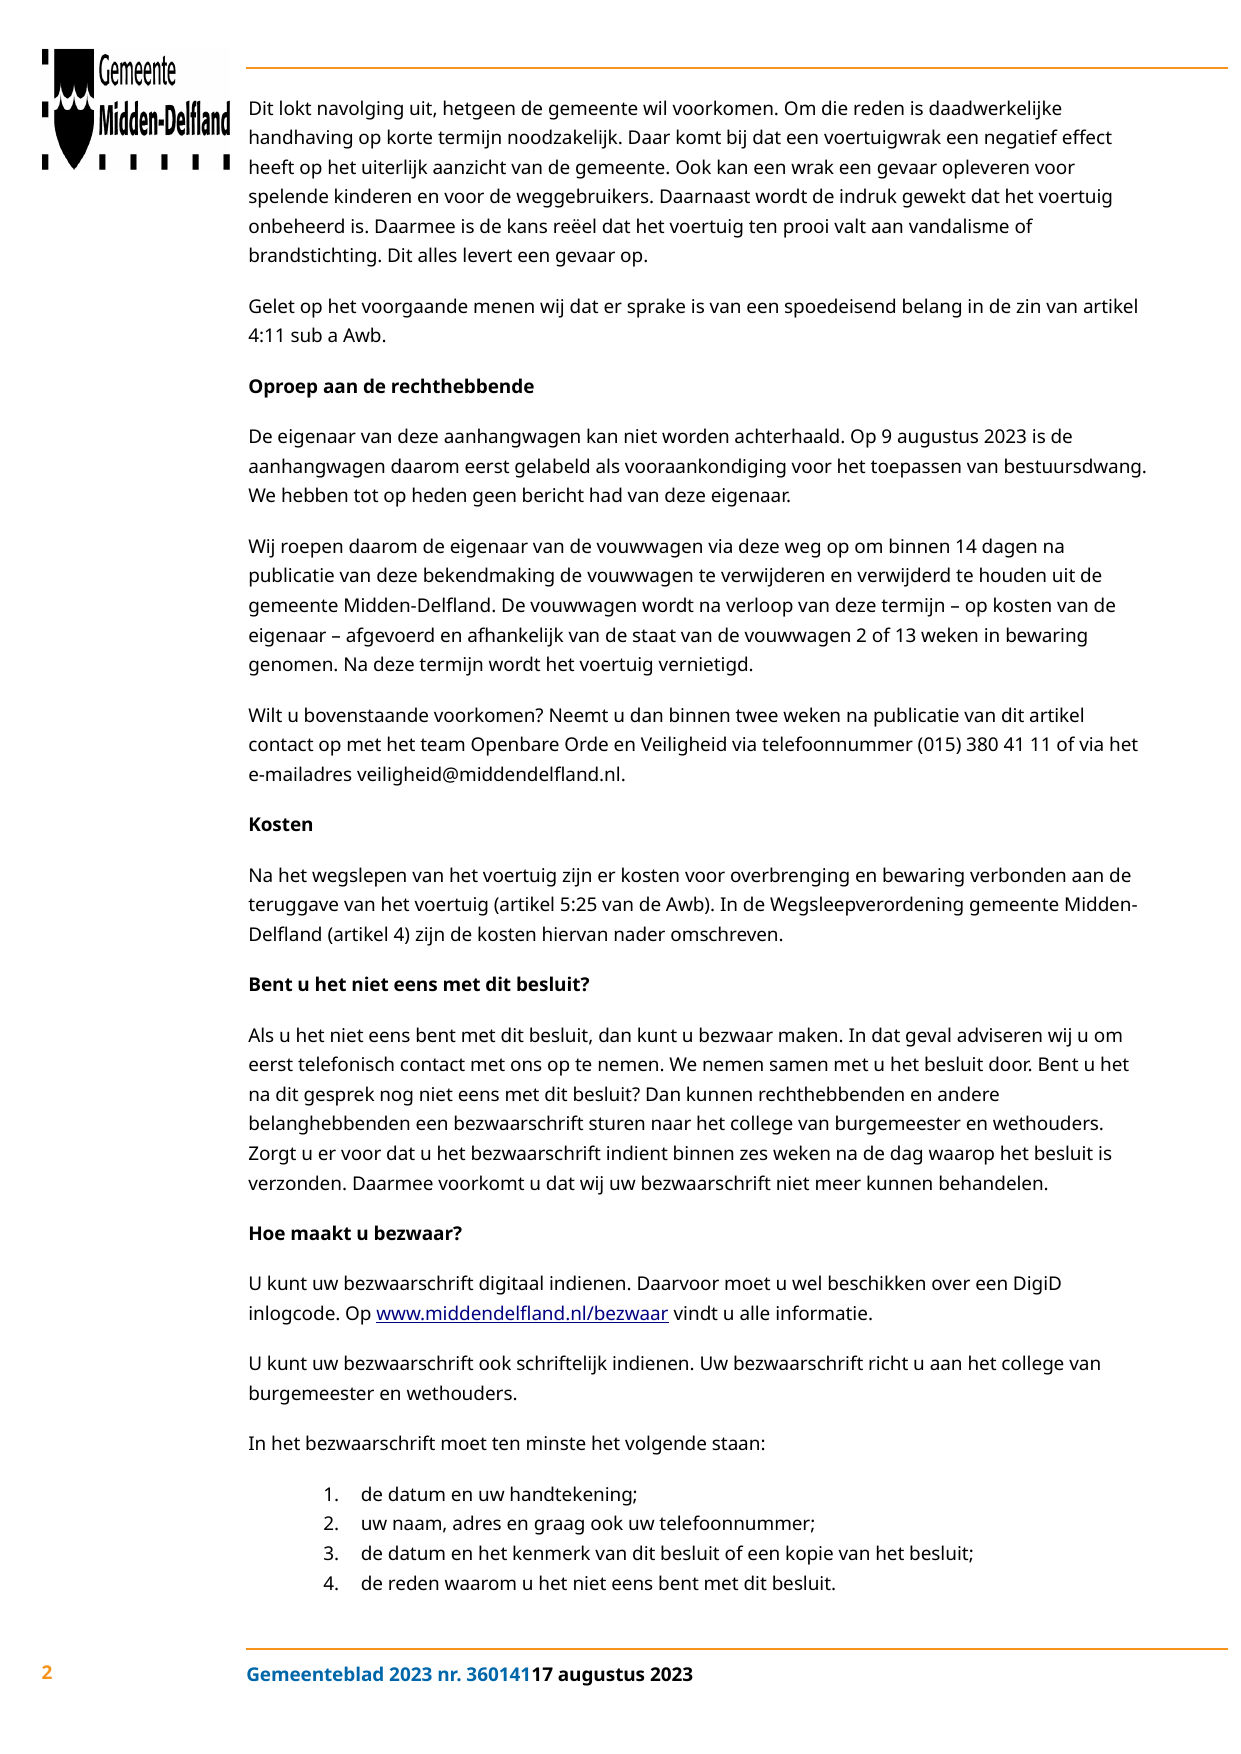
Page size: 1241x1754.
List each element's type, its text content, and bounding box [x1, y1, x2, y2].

list uw naam, adres en graag ook uw telefoonnummer; [323, 1511, 1152, 1536]
text Kosten [248, 811, 1152, 837]
text Bent u het niet eens met dit besluit? [248, 971, 1152, 997]
text U kunt uw bezwaarschrift digitaal indienen. Daarvoor moet u wel beschikken over een DigiD inlogcode. Op www.middendelfland.nl/bezwaar vindt u alle informatie. [248, 1271, 1152, 1326]
text Hoe maakt u bezwaar? [248, 1220, 1152, 1246]
list de datum en uw handtekening; [323, 1481, 1152, 1507]
text Wilt u bovenstaande voorkomen? Neemt u dan binnen twee weken na publicatie van dit artikel contact op met het team Openbare Orde en Veiligheid via telefoonnummer (015) 380 41 11 of via het e-mailadres veiligheid@middendelfland.nl. [248, 702, 1152, 787]
picture [41, 47, 231, 172]
text Oproep aan de rechthebbende [248, 373, 1152, 399]
text Gelet op het voorgaande menen wij dat er sprake is van een spoedeisend belang in de zin van artikel 4:11 sub a Awb. [248, 293, 1152, 348]
list de reden waarom u het niet eens bent met dit besluit. [323, 1570, 1152, 1596]
text In het bezwaarschrift moet ten minste het volgende staan: [248, 1431, 1152, 1456]
text Als u het niet eens bent met dit besluit, dan kunt u bezwaar maken. In dat geval adviseren wij u om eerst telefonisch contact met ons op te nemen. We nemen samen met u het besluit door. Bent u het na dit gesprek nog niet eens met dit besluit? Dan kunnen rechthebbenden en andere belanghebbenden een bezwaarschrift sturen naar het college van burgemeester en wethouders. Zorgt u er voor dat u het bezwaarschrift indient binnen zes weken na de dag waarop het besluit is verzonden. Daarmee voorkomt u dat wij uw bezwaarschrift niet meer kunnen behandelen. [248, 1022, 1152, 1196]
text U kunt uw bezwaarschrift ook schriftelijk indienen. Uw bezwaarschrift richt u aan het college van burgemeester en wethouders. [248, 1351, 1152, 1406]
text De eigenaar van deze aanhangwagen kan niet worden achterhaald. Op 9 augustus 2023 is de aanhangwagen daarom eerst gelabeld als vooraankondiging voor het toepassen van bestuursdwang. We hebben tot op heden geen bericht had van deze eigenaar. [248, 423, 1152, 508]
text Na het wegslepen van het voertuig zijn er kosten voor overbrenging en bewaring verbonden aan de teruggave van het voertuig (artikel 5:25 van de Awb). In de Wegsleepverordening gemeente Midden-Delfland (artikel 4) zijn de kosten hiervan nader omschreven. [248, 862, 1152, 947]
list de datum en het kenmerk van dit besluit of een kopie van het besluit; [323, 1540, 1152, 1566]
text Dit lokt navolging uit, hetgeen de gemeente wil voorkomen. Om die reden is daadwerkelijke handhaving op korte termijn noodzakelijk. Daar komt bij dat een voertuigwrak een negatief effect heeft op het uiterlijk aanzicht van de gemeente. Ook kan een wrak een gevaar opleveren voor spelende kinderen en voor de weggebruikers. Daarnaast wordt de indruk gewekt dat het voertuig onbeheerd is. Daarmee is de kans reëel dat het voertuig ten prooi valt aan vandalisme of brandstichting. Dit alles levert een gevaar op. [248, 95, 1152, 268]
text Wij roepen daarom de eigenaar van de vouwwagen via deze weg op om binnen 14 dagen na publicatie van deze bekendmaking de vouwwagen te verwijderen en verwijderd te houden uit de gemeente Midden-Delfland. De vouwwagen wordt na verloop van deze termijn – op kosten van de eigenaar – afgevoerd en afhankelijk van de staat van de vouwwagen 2 of 13 weken in bewaring genomen. Na deze termijn wordt het voertuig vernietigd. [248, 533, 1152, 677]
